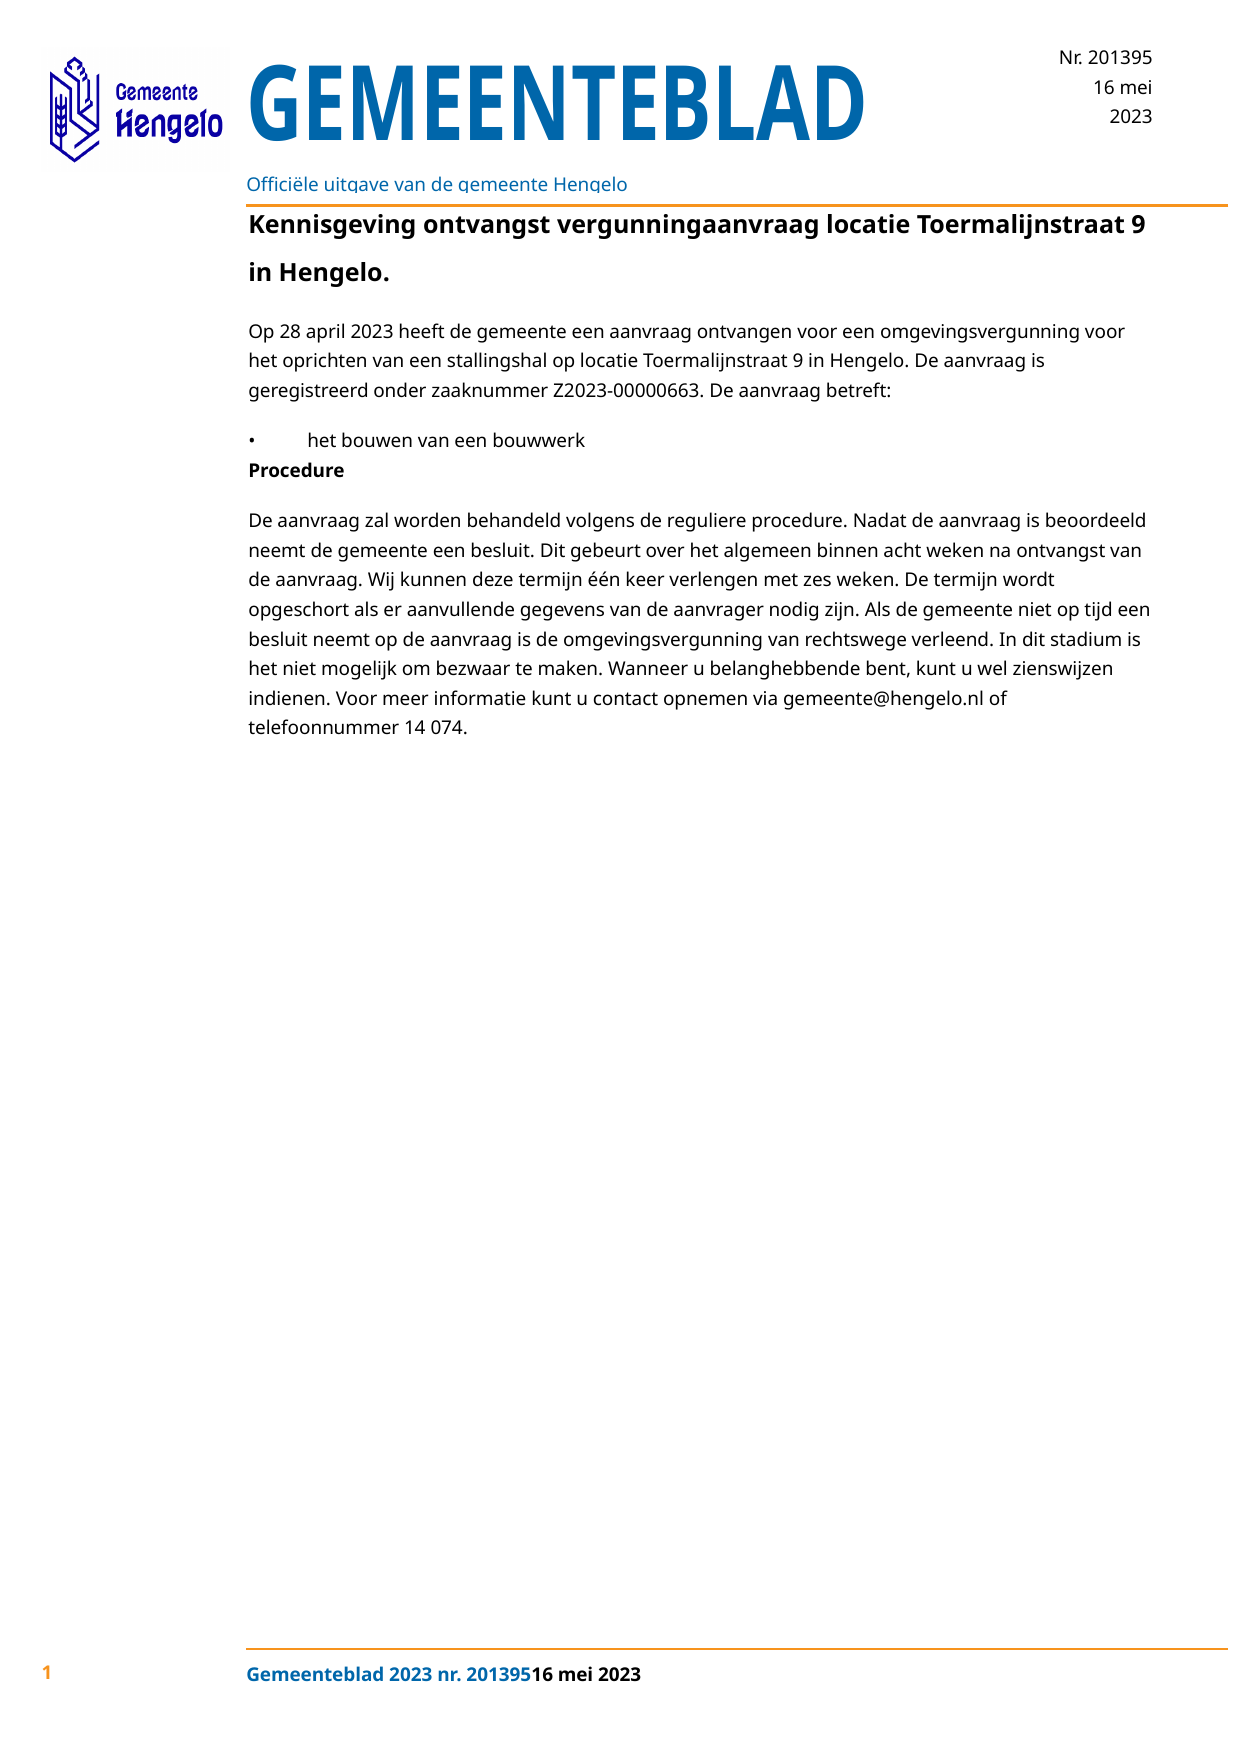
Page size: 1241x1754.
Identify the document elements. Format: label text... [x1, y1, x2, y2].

text Procedure [248, 457, 1152, 483]
text Kennisgeving ontvangst vergunningaanvraag locatie Toermalijnstraat 9 in Hengelo. [248, 207, 1152, 288]
text De aanvraag zal worden behandeld volgens de reguliere procedure. Nadat de aanvraag is beoordeeld neemt de gemeente een besluit. Dit gebeurt over het algemeen binnen acht weken na ontvangst van de aanvraag. Wij kunnen deze termijn één keer verlengen met zes weken. De termijn wordt opgeschort als er aanvullende gegevens van de aanvrager nodig zijn. Als de gemeente niet op tijd een besluit neemt op de aanvraag is de omgevingsvergunning van rechtswege verleend. In dit stadium is het niet mogelijk om bezwaar te maken. Wanneer u belanghebbende bent, kunt u wel zienswijzen indienen. Voor meer informatie kunt u contact opnemen via gemeente@hengelo.nl of telefoonnummer 14 074. [248, 507, 1152, 740]
picture [41, 47, 231, 172]
text Op 28 april 2023 heeft de gemeente een aanvraag ontvangen voor een omgevingsvergunning voor het oprichten van een stallingshal op locatie Toermalijnstraat 9 in Hengelo. De aanvraag is geregistreerd onder zaaknummer Z2023-00000663. De aanvraag betreft: [248, 318, 1152, 403]
list het bouwen van een bouwwerk [248, 427, 1152, 453]
